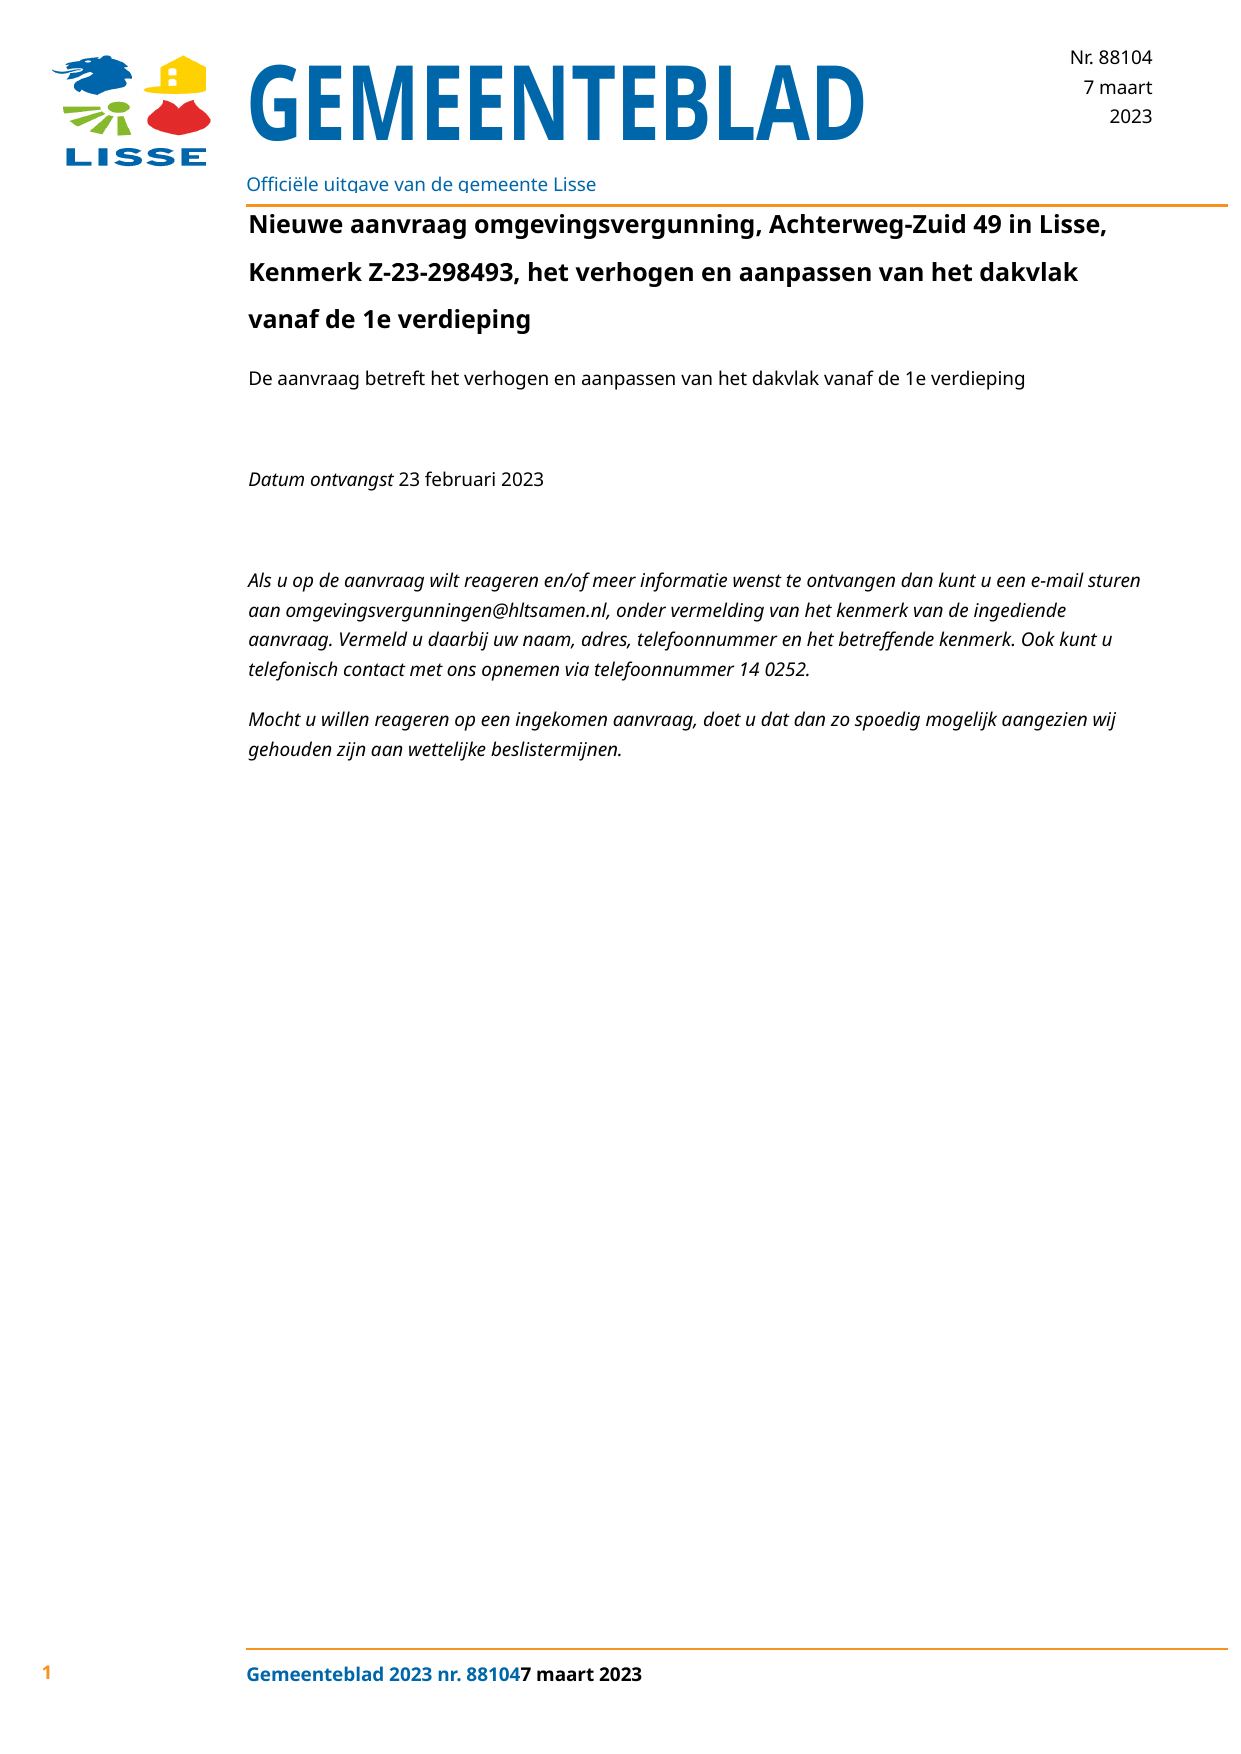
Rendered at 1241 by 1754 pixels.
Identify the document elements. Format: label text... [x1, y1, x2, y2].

text Als u op de aanvraag wilt reageren en/of meer informatie wenst te ontvangen dan kunt u een e-mail sturen aan omgevingsvergunningen@hltsamen.nl, onder vermelding van het kenmerk van de ingediende aanvraag. Vermeld u daarbij uw naam, adres, telefoonnummer en het betreffende kenmerk. Ook kunt u telefonisch contact met ons opnemen via telefoonnummer 14 0252. [248, 567, 1152, 682]
text Nieuwe aanvraag omgevingsvergunning, Achterweg-Zuid 49 in Lisse, Kenmerk Z-23-298493, het verhogen en aanpassen van het dakvlak vanaf de 1e verdieping [248, 207, 1152, 336]
text De aanvraag betreft het verhogen en aanpassen van het dakvlak vanaf de 1e verdieping [248, 366, 1152, 391]
text Datum ontvangst 23 februari 2023 [248, 466, 1152, 492]
picture [41, 47, 231, 172]
text Mocht u willen reageren op een ingekomen aanvraag, doet u dat dan zo spoedig mogelijk aangezien wij gehouden zijn aan wettelijke beslistermijnen. [248, 706, 1152, 762]
